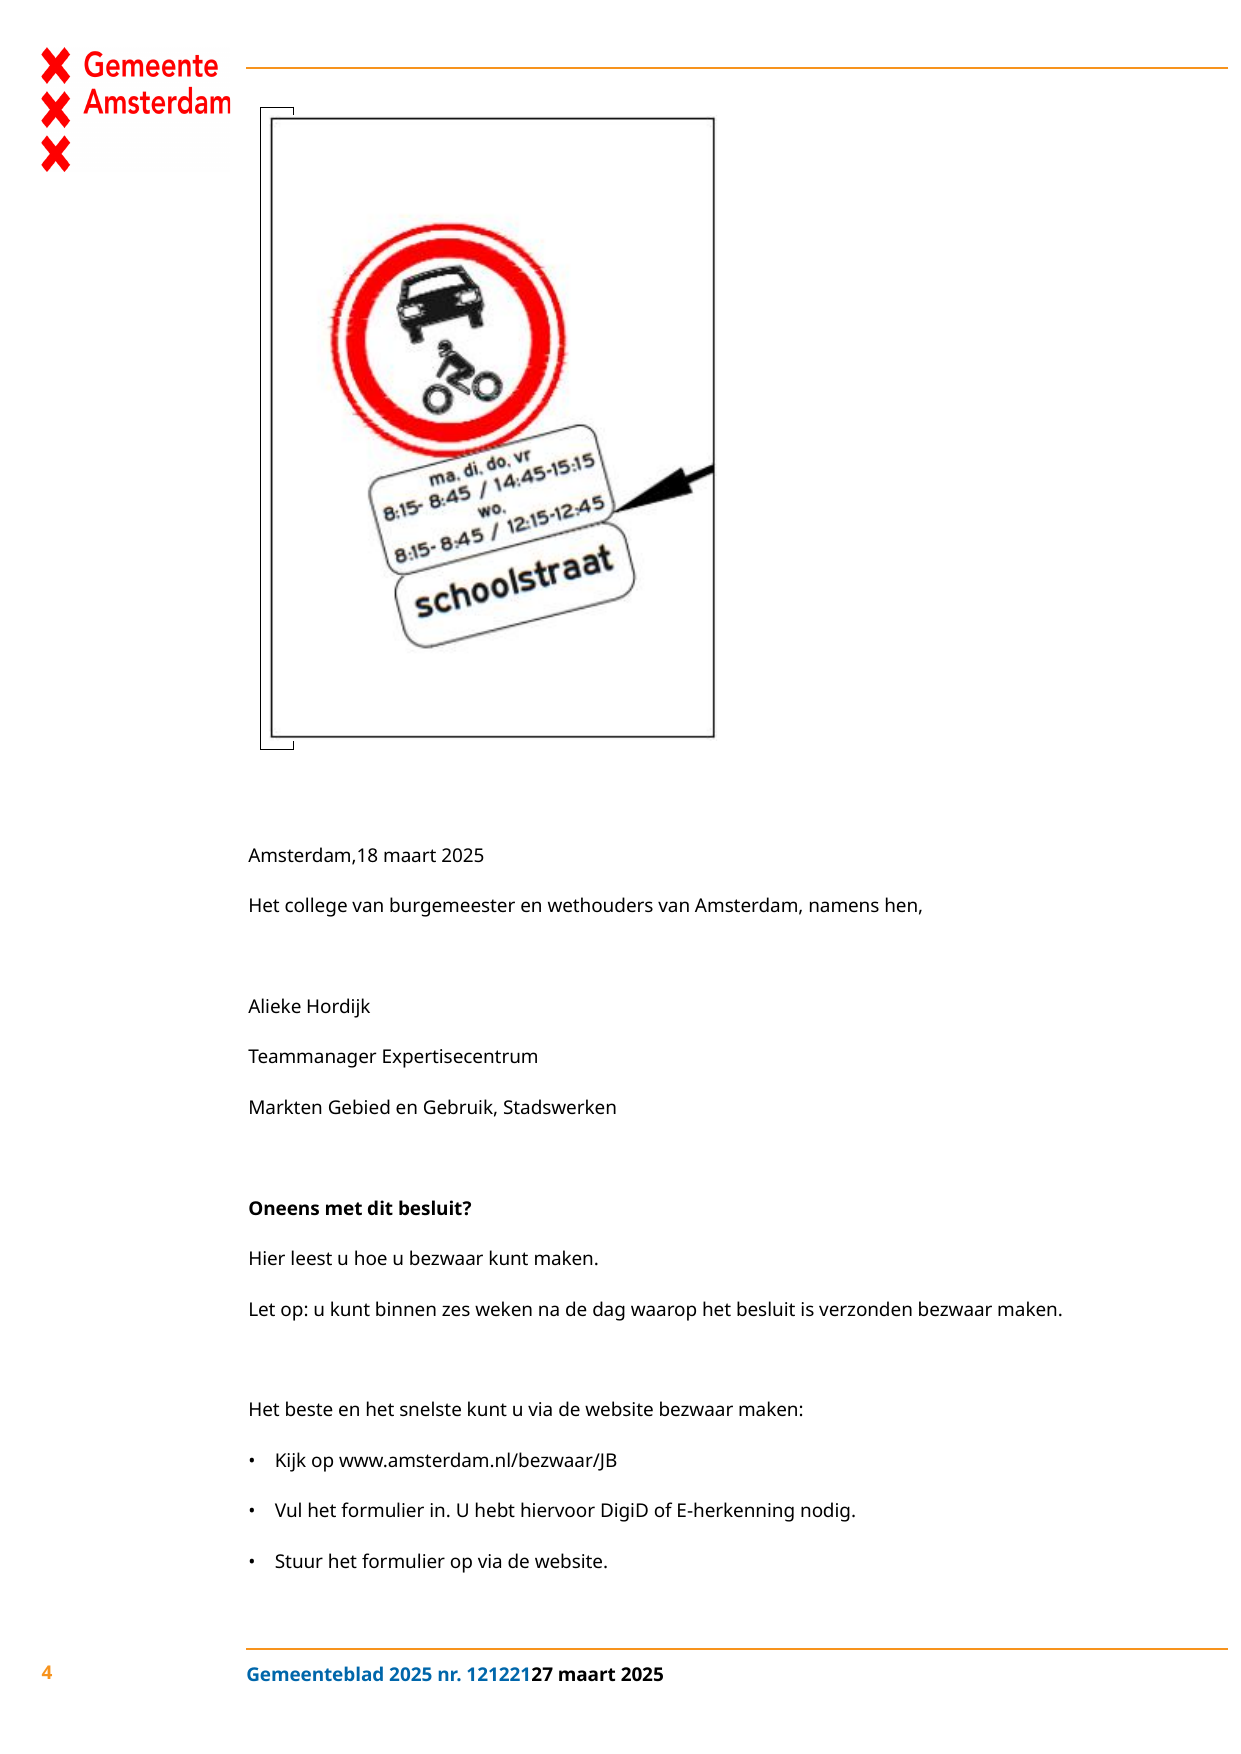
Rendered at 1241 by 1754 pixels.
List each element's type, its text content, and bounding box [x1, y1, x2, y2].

text • Stuur het formulier op via de website. [248, 1548, 1152, 1573]
text • Vul het formulier in. U hebt hiervoor DigiD of E-herkenning nodig. [248, 1497, 1152, 1523]
text Teammanager Expertisecentrum [248, 1044, 1152, 1069]
text Markten Gebied en Gebruik, Stadswerken [248, 1094, 1152, 1120]
text Amsterdam,18 maart 2025 [248, 842, 1152, 868]
text Hier leest u hoe u bezwaar kunt maken. [248, 1245, 1152, 1271]
text Alieke Hordijk [248, 993, 1152, 1019]
text Oneens met dit besluit? [248, 1195, 1152, 1221]
picture [268, 115, 718, 741]
text Het beste en het snelste kunt u via de website bezwaar maken: [248, 1397, 1152, 1422]
picture [41, 47, 231, 172]
text Het college van burgemeester en wethouders van Amsterdam, namens hen, [248, 892, 1152, 918]
text • Kijk op www.amsterdam.nl/bezwaar/JB [248, 1447, 1152, 1473]
text Let op: u kunt binnen zes weken na de dag waarop het besluit is verzonden bezwaar maken. [248, 1296, 1152, 1321]
